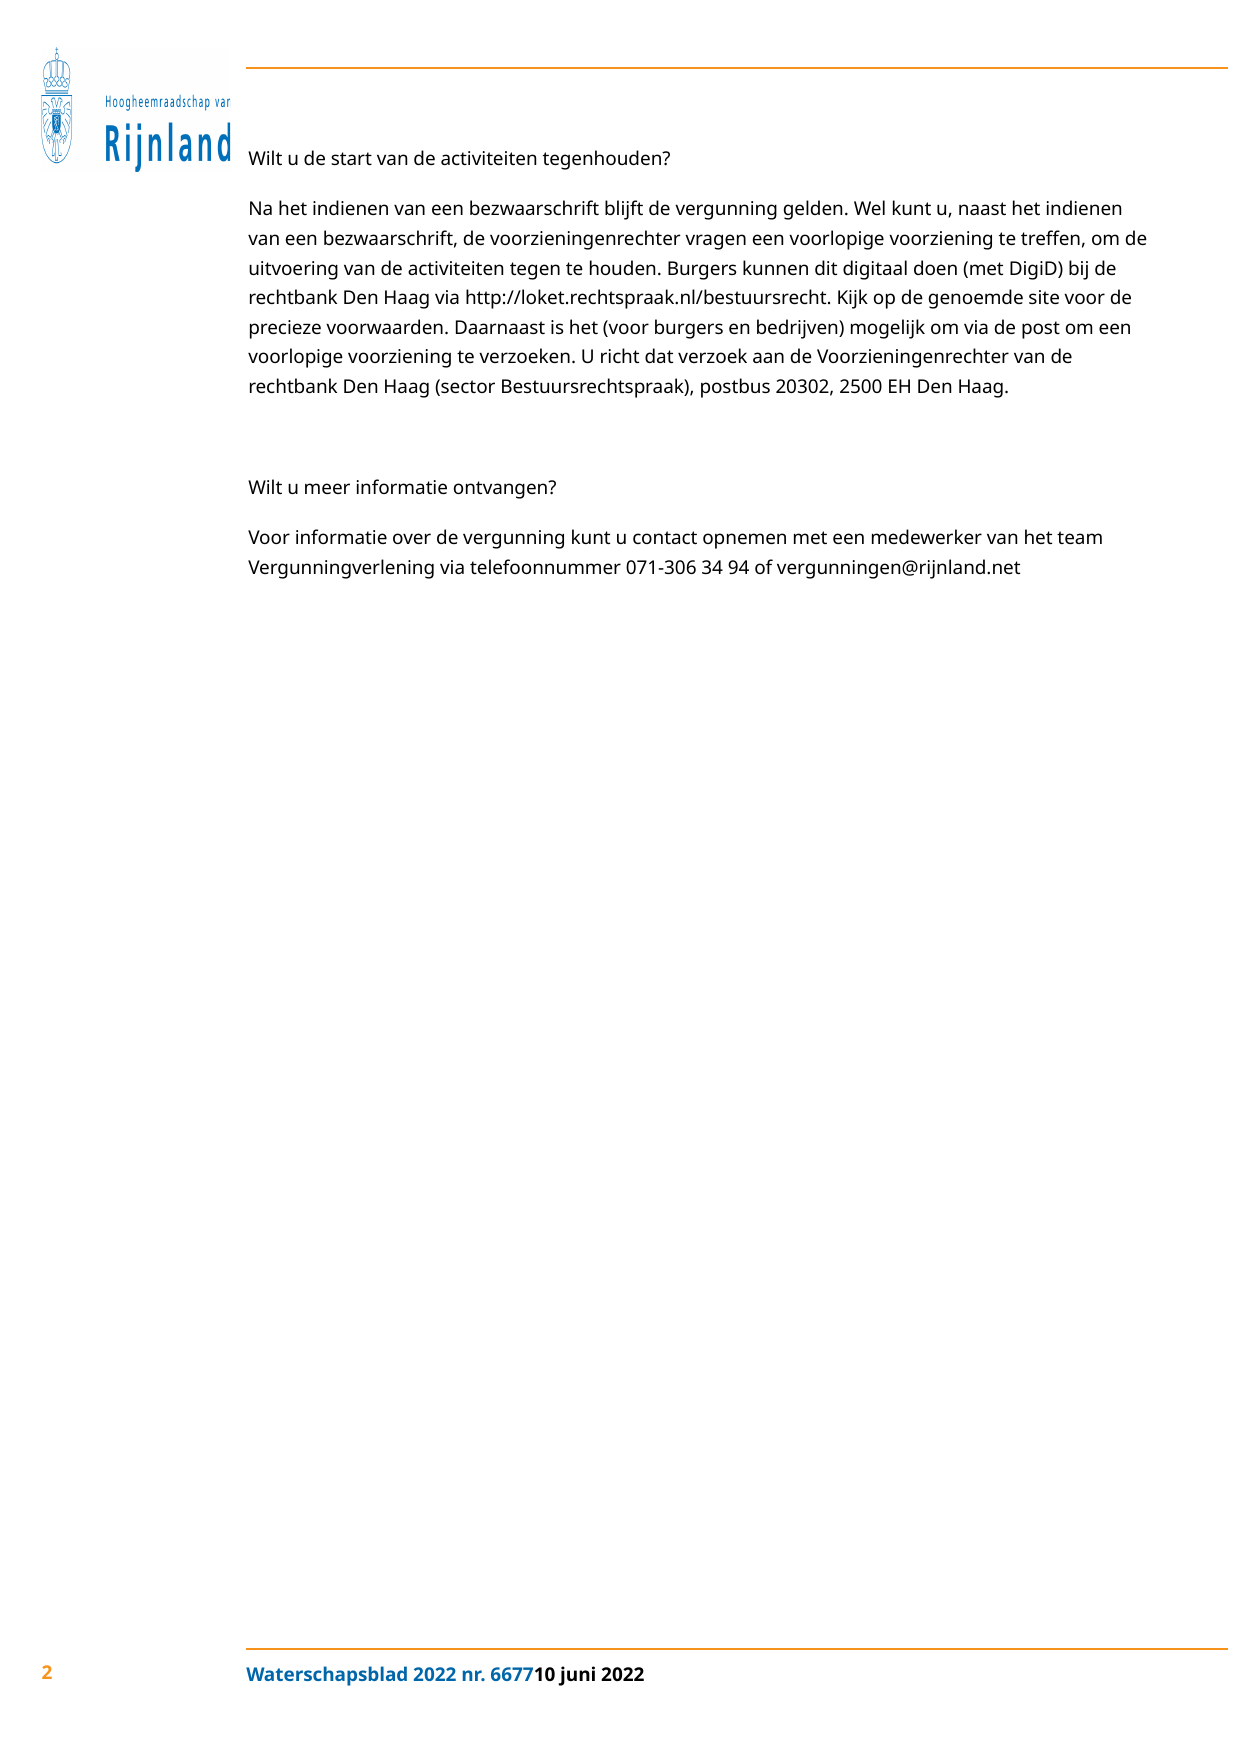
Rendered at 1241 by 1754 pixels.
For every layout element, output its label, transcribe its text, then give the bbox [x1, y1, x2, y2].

text Na het indienen van een bezwaarschrift blijft de vergunning gelden. Wel kunt u, naast het indienen van een bezwaarschrift, de voorzieningenrechter vragen een voorlopige voorziening te treffen, om de uitvoering van de activiteiten tegen te houden. Burgers kunnen dit digitaal doen (met DigiD) bij de rechtbank Den Haag via http://loket.rechtspraak.nl/bestuursrecht. Kijk op de genoemde site voor de precieze voorwaarden. Daarnaast is het (voor burgers en bedrijven) mogelijk om via de post om een voorlopige voorziening te verzoeken. U richt dat verzoek aan de Voorzieningenrechter van de rechtbank Den Haag (sector Bestuursrechtspraak), postbus 20302, 2500 EH Den Haag. [248, 196, 1152, 399]
text Voor informatie over de vergunning kunt u contact opnemen met een medewerker van het team Vergunningverlening via telefoonnummer 071-306 34 94 of vergunningen@rijnland.net [248, 524, 1152, 580]
text Wilt u de start van de activiteiten tegenhouden? [248, 145, 1152, 171]
text Wilt u meer informatie ontvangen? [248, 474, 1152, 500]
picture [41, 47, 231, 172]
